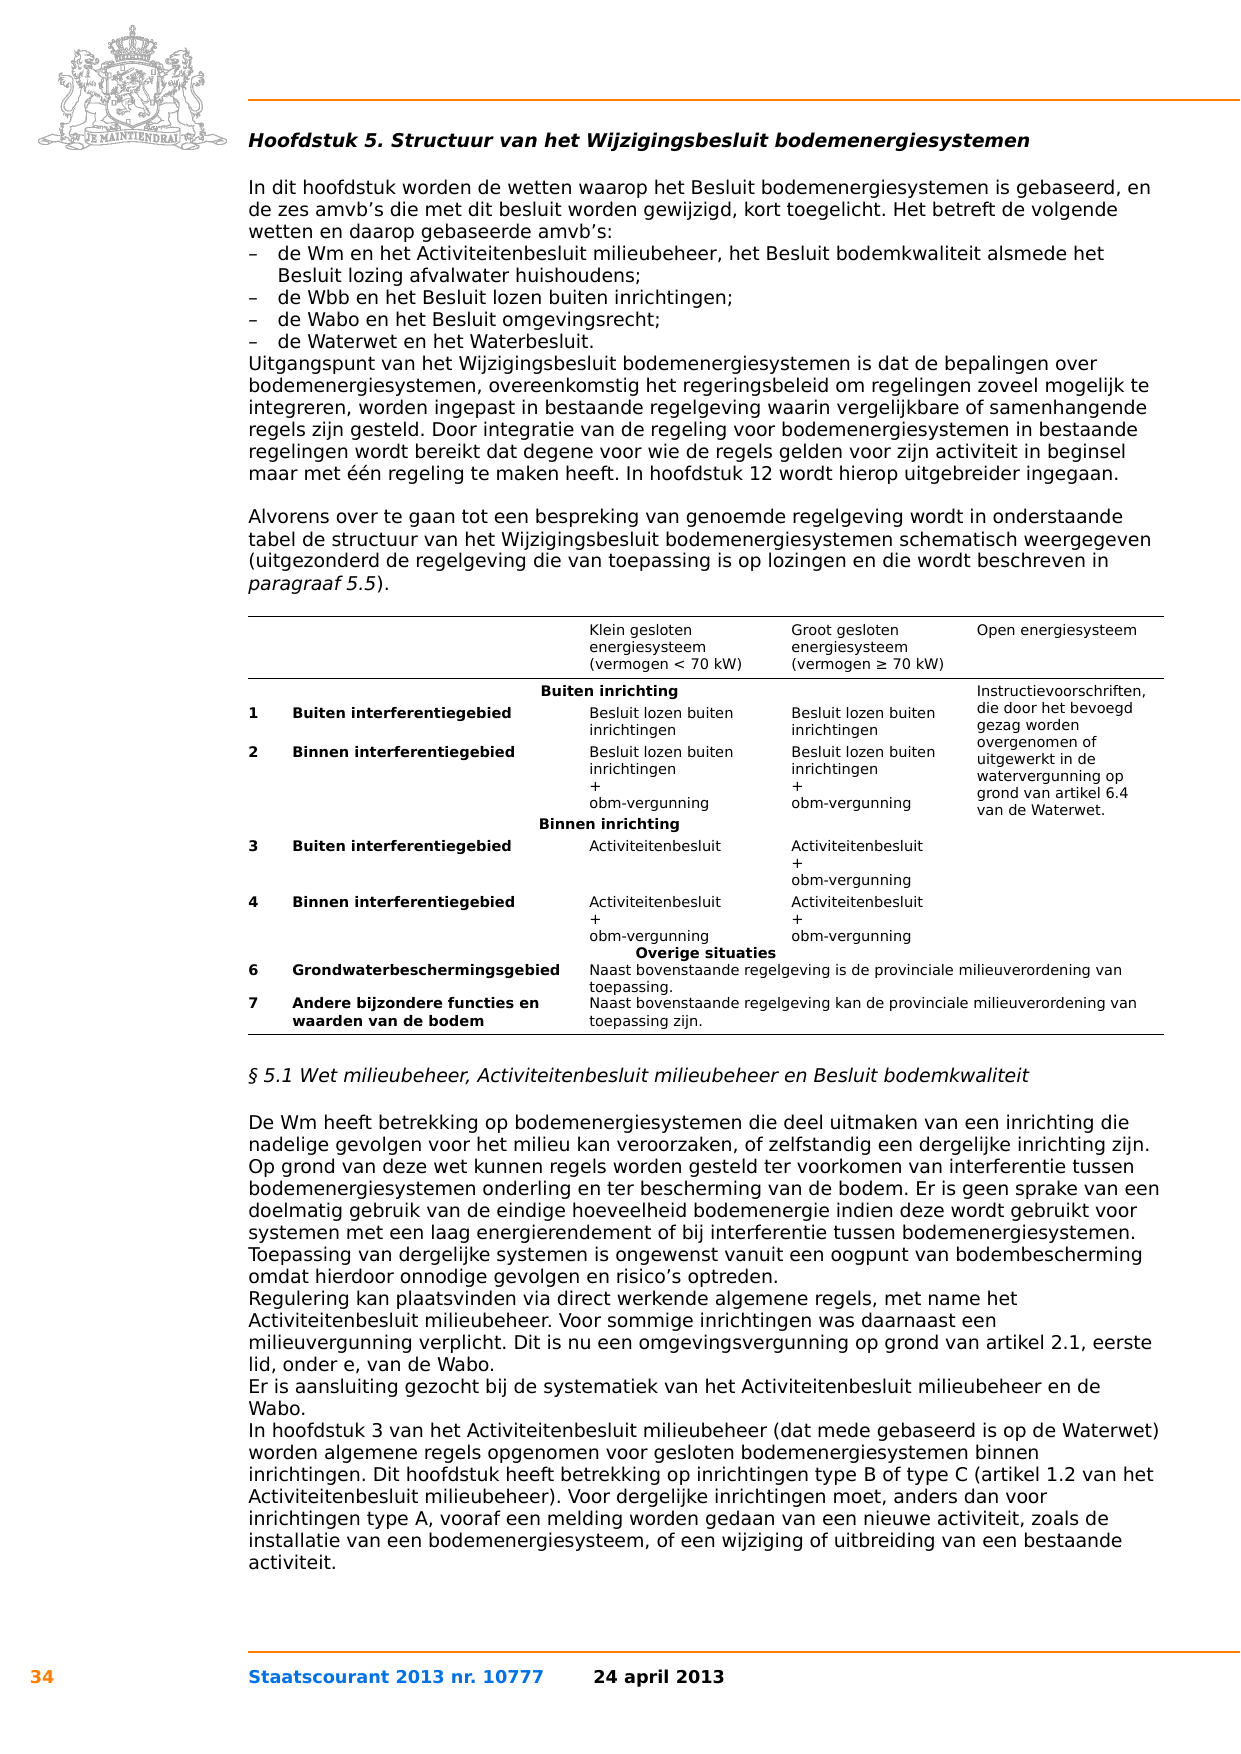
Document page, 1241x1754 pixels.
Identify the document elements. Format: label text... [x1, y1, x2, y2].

table_cell Binnen interferentiegebied [286, 739, 583, 812]
text Uitgangspunt van het Wijzigingsbesluit bodemenergiesystemen is dat de bepalingen over bodemenergiesystemen, overeenkomstig het regeringsbeleid om regelingen zoveel mogelijk te integreren, worden ingepast in bestaande regelgeving waarin vergelijkbare of samenhangende regels zijn gesteld. Door integratie van de regeling voor bodemenergiesystemen in bestaande regelingen wordt bereikt dat degene voor wie de regels gelden voor zijn activiteit in beginsel maar met één regeling te maken heeft. In hoofdstuk 12 wordt hierop uitgebreider ingegaan. [248, 353, 1163, 484]
table_cell Naast bovenstaande regelgeving kan de provinciale milieuverordening van toepassing zijn. [583, 995, 1163, 1034]
table_cell 1 [248, 700, 286, 739]
table_cell 6 [248, 961, 286, 995]
table_cell Activiteitenbesluit + obm-vergunning [785, 889, 971, 944]
table_cell 3 [248, 833, 286, 889]
text In hoofdstuk 3 van het Activiteitenbesluit milieubeheer (dat mede gebaseerd is op de Waterwet) worden algemene regels opgenomen voor gesloten bodemenergiesystemen binnen inrichtingen. Dit hoofdstuk heeft betrekking op inrichtingen type B of type C (artikel 1.2 van het Activiteitenbesluit milieubeheer). Voor dergelijke inrichtingen moet, anders dan voor inrichtingen type A, vooraf een melding worden gedaan van een nieuwe activiteit, zoals de installatie van een bodemenergiesysteem, of een wijziging of uitbreiding van een bestaande activiteit. [248, 1420, 1163, 1574]
table_header [248, 617, 286, 678]
subtitle § 5.1 Wet milieubeheer, Activiteitenbesluit milieubeheer en Besluit bodemkwaliteit [248, 1065, 1163, 1087]
table_cell Activiteitenbesluit [583, 833, 785, 889]
table_cell 4 [248, 889, 286, 944]
text De Wm heeft betrekking op bodemenergiesystemen die deel uitmaken van een inrichting die nadelige gevolgen voor het milieu kan veroorzaken, of zelfstandig een dergelijke inrichting zijn. Op grond van deze wet kunnen regels worden gesteld ter voorkomen van interferentie tussen bodemenergiesystemen onderling en ter bescherming van de bodem. Er is geen sprake van een doelmatig gebruik van de eindige hoeveelheid bodemenergie indien deze wordt gebruikt voor systemen met een laag energierendement of bij interferentie tussen bodemenergiesystemen. Toepassing van dergelijke systemen is ongewenst vanuit een oogpunt van bodembescherming omdat hierdoor onnodige gevolgen en risico’s optreden. [248, 1112, 1163, 1288]
subtitle Hoofdstuk 5. Structuur van het Wijzigingsbesluit bodemenergiesystemen [248, 130, 1163, 152]
table_cell 7 [248, 995, 286, 1034]
table_cell Besluit lozen buiten inrichtingen + obm-vergunning [785, 739, 971, 812]
table_cell Besluit lozen buiten inrichtingen [785, 700, 971, 739]
table_cell Binnen interferentiegebied [286, 889, 583, 944]
table_cell Overige situaties [248, 945, 1163, 961]
table_cell Buiten interferentiegebied [286, 700, 583, 739]
table_cell Activiteitenbesluit + obm-vergunning [583, 889, 785, 944]
table_cell Grondwaterbeschermingsgebied [286, 961, 583, 995]
table_cell Buiten interferentiegebied [286, 833, 583, 889]
text – de Wbb en het Besluit lozen buiten inrichtingen; [248, 287, 1163, 309]
table_header [286, 617, 583, 678]
table_cell Besluit lozen buiten inrichtingen [583, 700, 785, 739]
table_cell Buiten inrichting [248, 679, 971, 700]
table_cell 2 [248, 739, 286, 812]
table_header Groot gesloten energiesysteem (vermogen ≥ 70 kW) [785, 617, 971, 678]
table_header Open energiesysteem [971, 617, 1163, 678]
table_header Klein gesloten energiesysteem (vermogen < 70 kW) [583, 617, 785, 678]
table_cell Binnen inrichting [248, 812, 971, 833]
text Er is aansluiting gezocht bij de systematiek van het Activiteitenbesluit milieubeheer en de Wabo. [248, 1376, 1163, 1420]
table_cell Instructievoorschriften, die door het bevoegd gezag worden overgenomen of uitgewerkt in de watervergunning op grond van artikel 6.4 van de Waterwet. [971, 679, 1163, 944]
table_cell Activiteitenbesluit + obm-vergunning [785, 833, 971, 889]
text In dit hoofdstuk worden de wetten waarop het Besluit bodemenergiesystemen is gebaseerd, en de zes amvb’s die met dit besluit worden gewijzigd, kort toegelicht. Het betreft de volgende wetten en daarop gebaseerde amvb’s: [248, 177, 1163, 243]
text Regulering kan plaatsvinden via direct werkende algemene regels, met name het Activiteitenbesluit milieubeheer. Voor sommige inrichtingen was daarnaast een milieuvergunning verplicht. Dit is nu een omgevingsvergunning op grond van artikel 2.1, eerste lid, onder e, van de Wabo. [248, 1288, 1163, 1376]
table_cell Naast bovenstaande regelgeving is de provinciale milieuverordening van toepassing. [583, 961, 1163, 995]
text – de Wm en het Activiteitenbesluit milieubeheer, het Besluit bodemkwaliteit alsmede het Besluit lozing afvalwater huishoudens; [248, 243, 1163, 287]
picture [38, 25, 227, 150]
table_cell Besluit lozen buiten inrichtingen + obm-vergunning [583, 739, 785, 812]
text Alvorens over te gaan tot een bespreking van genoemde regelgeving wordt in onderstaande tabel de structuur van het Wijzigingsbesluit bodemenergiesystemen schematisch weergegeven (uitgezonderd de regelgeving die van toepassing is op lozingen en die wordt beschreven in paragraaf 5.5). [248, 506, 1163, 594]
text – de Wabo en het Besluit omgevingsrecht; [248, 309, 1163, 331]
text – de Waterwet en het Waterbesluit. [248, 331, 1163, 353]
table_cell Andere bijzondere functies en waarden van de bodem [286, 995, 583, 1034]
